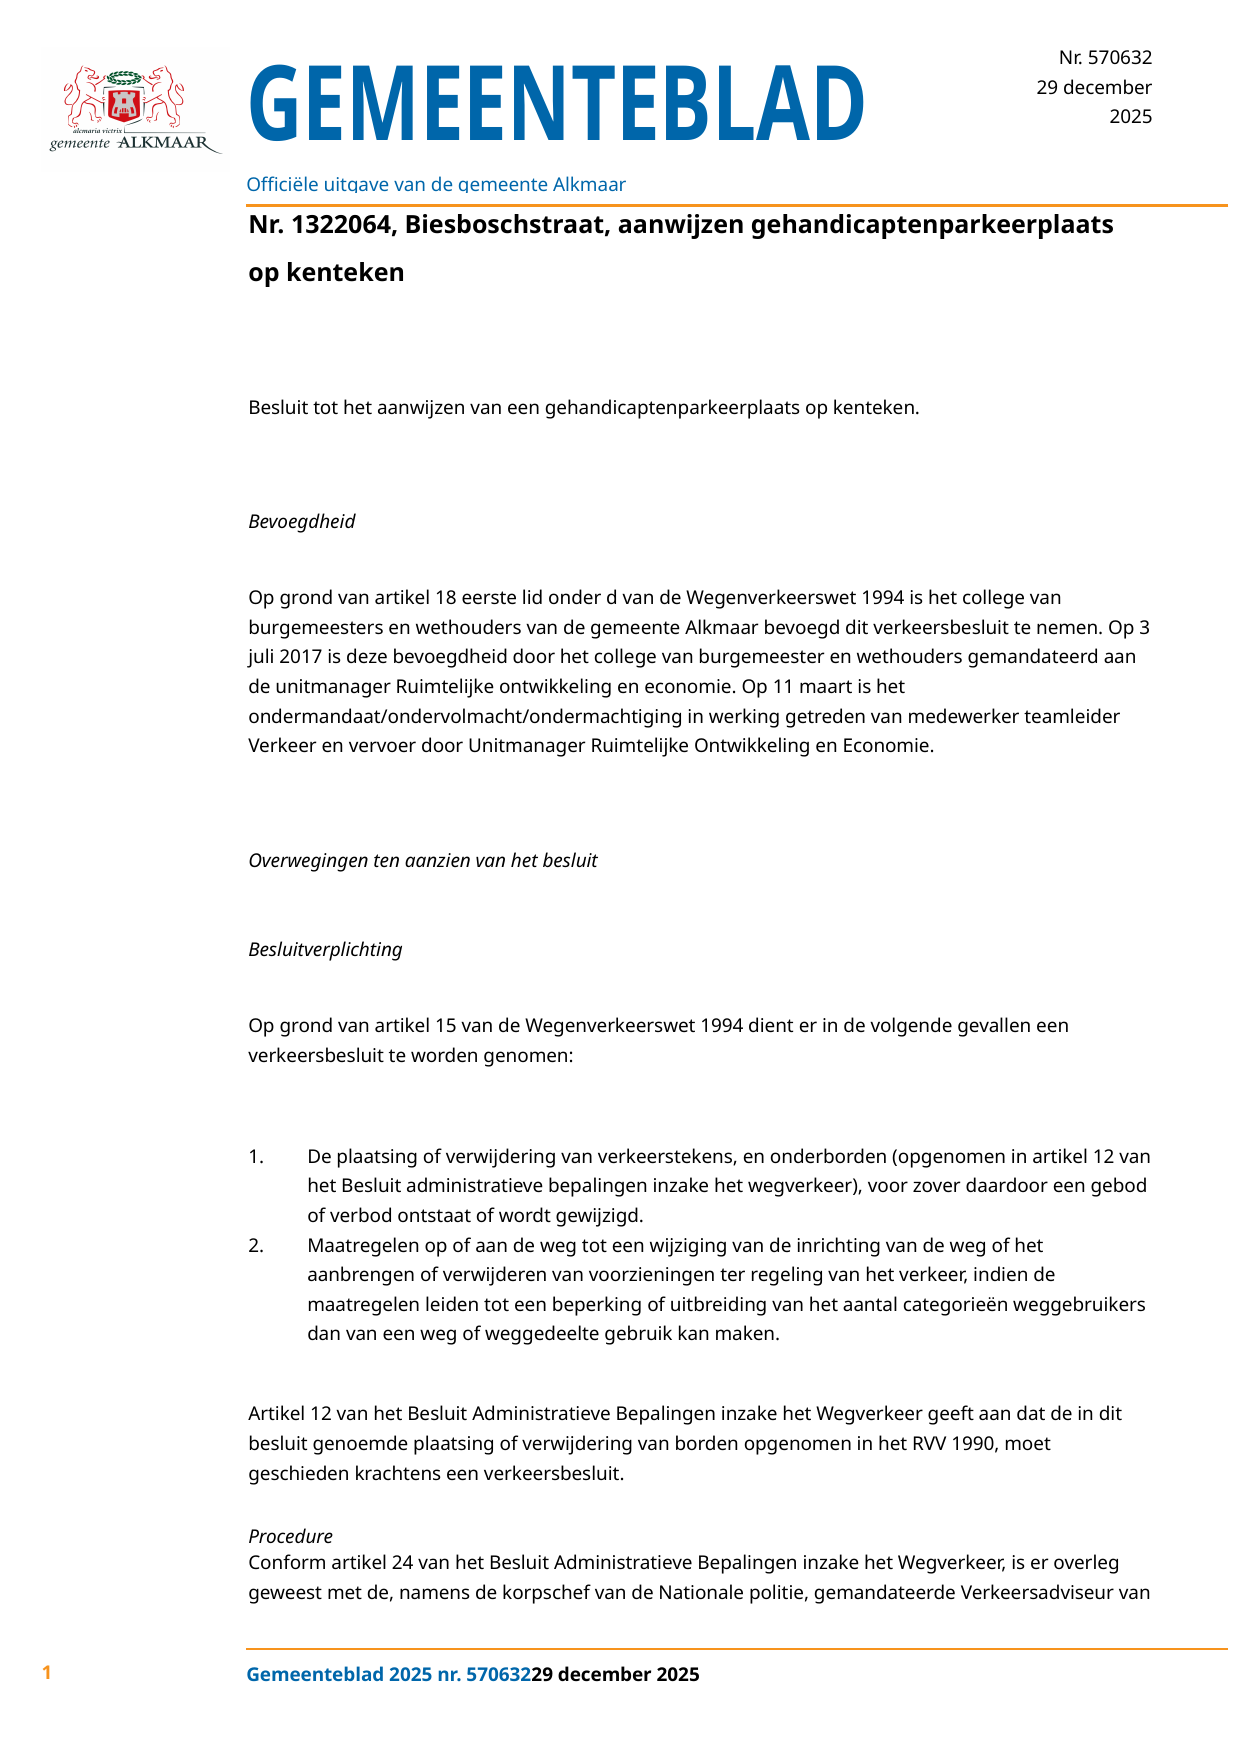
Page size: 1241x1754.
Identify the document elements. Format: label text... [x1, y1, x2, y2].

text Artikel 12 van het Besluit Administratieve Bepalingen inzake het Wegverkeer geeft aan dat de in dit besluit genoemde plaatsing of verwijdering van borden opgenomen in het RVV 1990, moet geschieden krachtens een verkeersbesluit. [248, 1401, 1152, 1486]
text Nr. 1322064, Biesboschstraat, aanwijzen gehandicaptenparkeerplaats op kenteken [248, 207, 1152, 288]
list De plaatsing of verwijdering van verkeerstekens, en onderborden (opgenomen in artikel 12 van het Besluit administratieve bepalingen inzake het wegverkeer), voor zover daardoor een gebod of verbod ontstaat of wordt gewijzigd. [248, 1143, 1152, 1228]
text Op grond van artikel 15 van de Wegenverkeerswet 1994 dient er in de volgende gevallen een verkeersbesluit te worden genomen: [248, 1013, 1152, 1068]
text Bevoegdheid [248, 508, 1152, 534]
text Op grond van artikel 18 eerste lid onder d van de Wegenverkeerswet 1994 is het college van burgemeesters en wethouders van de gemeente Alkmaar bevoegd dit verkeersbesluit te nemen. Op 3 juli 2017 is deze bevoegdheid door het college van burgemeester en wethouders gemandateerd aan de unitmanager Ruimtelijke ontwikkeling en economie. Op 11 maart is het ondermandaat/ondervolmacht/ondermachtiging in werking getreden van medewerker teamleider Verkeer en vervoer door Unitmanager Ruimtelijke Ontwikkeling en Economie. [248, 584, 1152, 758]
text Besluit tot het aanwijzen van een gehandicaptenparkeerplaats op kenteken. [248, 394, 1152, 420]
text Conform artikel 24 van het Besluit Administratieve Bepalingen inzake het Wegverkeer, is er overleg geweest met de, namens de korpschef van de Nationale politie, gemandateerde Verkeersadviseur van [248, 1549, 1152, 1605]
list Maatregelen op of aan de weg tot een wijziging van de inrichting van de weg of het aanbrengen of verwijderen van voorzieningen ter regeling van het verkeer, indien de maatregelen leiden tot een beperking of uitbreiding van het aantal categorieën weggebruikers dan van een weg of weggedeelte gebruik kan maken. [248, 1232, 1152, 1346]
text Besluitverplichting [248, 937, 1152, 962]
picture [41, 47, 231, 172]
text Overwegingen ten aanzien van het besluit [248, 847, 1152, 873]
text Procedure [248, 1524, 1152, 1549]
